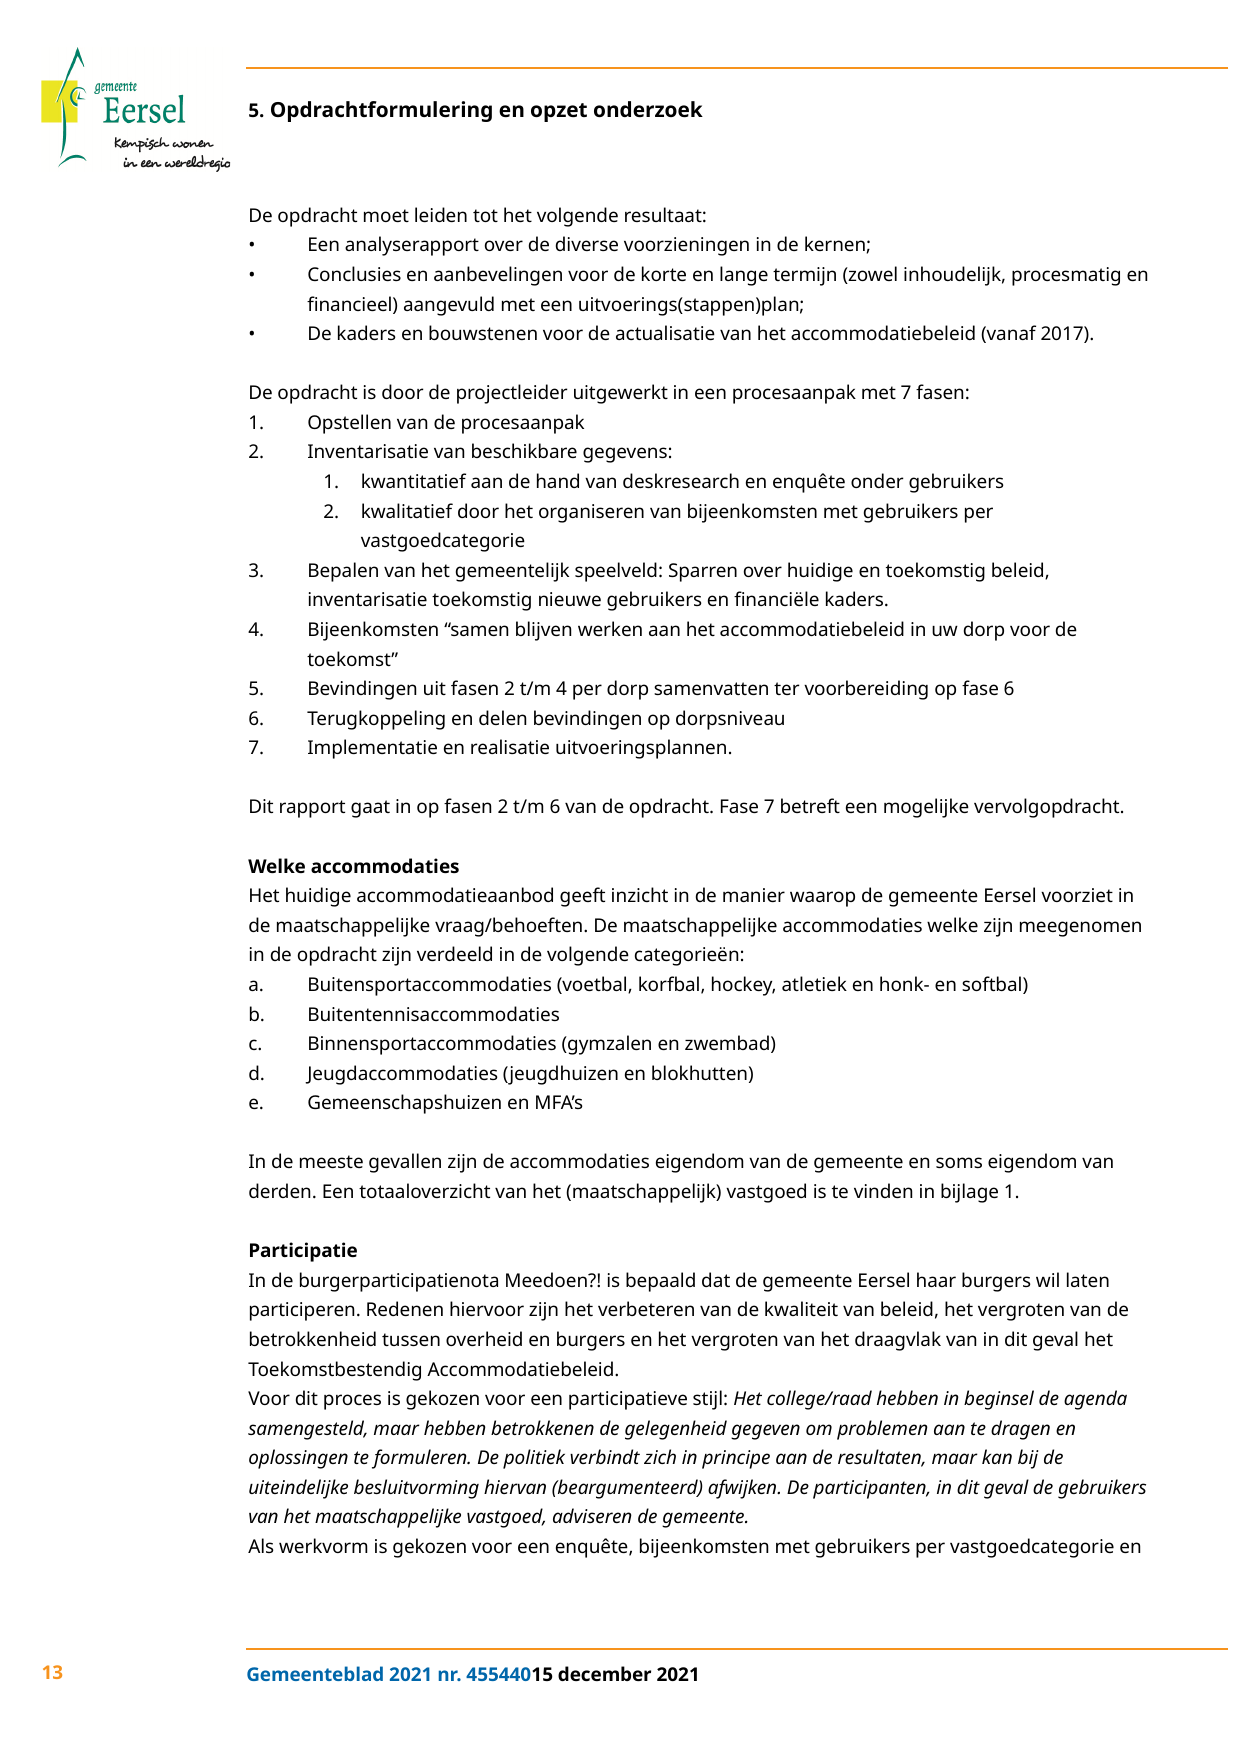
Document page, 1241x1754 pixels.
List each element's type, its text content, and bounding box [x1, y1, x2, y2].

text Als werkvorm is gekozen voor een enquête, bijeenkomsten met gebruikers per vastgoedcategorie en [248, 1533, 1152, 1559]
list kwantitatief aan de hand van deskresearch en enquête onder gebruikers [323, 468, 1152, 494]
list kwalitatief door het organiseren van bijeenkomsten met gebruikers per vastgoedcategorie [323, 498, 1152, 553]
picture [41, 47, 231, 172]
list Bevindingen uit fasen 2 t/m 4 per dorp samenvatten ter voorbereiding op fase 6 [248, 675, 1152, 701]
list De kaders en bouwstenen voor de actualisatie van het accommodatiebeleid (vanaf 2017). [248, 320, 1152, 346]
list Implementatie en realisatie uitvoeringsplannen. [248, 734, 1152, 760]
list Jeugdaccommodaties (jeugdhuizen en blokhutten) [248, 1060, 1152, 1086]
text Voor dit proces is gekozen voor een participatieve stijl: Het college/raad hebben in beginsel de agenda samengesteld, maar hebben betrokkenen de gelegenheid gegeven om problemen aan te dragen en oplossingen te formuleren. De politiek verbindt zich in principe aan de resultaten, maar kan bij de uiteindelijke besluitvorming hiervan (beargumenteerd) afwijken. De participanten, in dit geval de gebruikers van het maatschappelijke vastgoed, adviseren de gemeente. [248, 1385, 1152, 1529]
list Bepalen van het gemeentelijk speelveld: Sparren over huidige en toekomstig beleid, inventarisatie toekomstig nieuwe gebruikers en financiële kaders. [248, 557, 1152, 612]
list Buitensportaccommodaties (voetbal, korfbal, hockey, atletiek en honk- en softbal) [248, 971, 1152, 997]
text 5. Opdrachtformulering en opzet onderzoek [248, 95, 1152, 123]
list Binnensportaccommodaties (gymzalen en zwembad) [248, 1030, 1152, 1056]
list Bijeenkomsten “samen blijven werken aan het accommodatiebeleid in uw dorp voor de toekomst” [248, 616, 1152, 672]
text Welke accommodaties [248, 853, 1152, 879]
text Participatie [248, 1237, 1152, 1263]
text Dit rapport gaat in op fasen 2 t/m 6 van de opdracht. Fase 7 betreft een mogelijke vervolgopdracht. [248, 794, 1152, 819]
text In de burgerparticipatienota Meedoen?! is bepaald dat de gemeente Eersel haar burgers wil laten participeren. Redenen hiervoor zijn het verbeteren van de kwaliteit van beleid, het vergroten van de betrokkenheid tussen overheid en burgers en het vergroten van het draagvlak van in dit geval het Toekomstbestendig Accommodatiebeleid. [248, 1267, 1152, 1382]
list Inventarisatie van beschikbare gegevens: [248, 439, 1152, 464]
list Gemeenschapshuizen en MFA’s [248, 1089, 1152, 1115]
text De opdracht moet leiden tot het volgende resultaat: [248, 202, 1152, 228]
text In de meeste gevallen zijn de accommodaties eigendom van de gemeente en soms eigendom van derden. Een totaaloverzicht van het (maatschappelijk) vastgoed is te vinden in bijlage 1. [248, 1149, 1152, 1204]
list Buitentennisaccommodaties [248, 1001, 1152, 1027]
text Het huidige accommodatieaanbod geeft inzicht in de manier waarop de gemeente Eersel voorziet in de maatschappelijke vraag/behoeften. De maatschappelijke accommodaties welke zijn meegenomen in de opdracht zijn verdeeld in de volgende categorieën: [248, 882, 1152, 967]
list Terugkoppeling en delen bevindingen op dorpsniveau [248, 705, 1152, 731]
text De opdracht is door de projectleider uitgewerkt in een procesaanpak met 7 fasen: [248, 379, 1152, 405]
list Opstellen van de procesaanpak [248, 409, 1152, 435]
list Conclusies en aanbevelingen voor de korte en lange termijn (zowel inhoudelijk, procesmatig en financieel) aangevuld met een uitvoerings(stappen)plan; [248, 261, 1152, 317]
list Een analyserapport over de diverse voorzieningen in de kernen; [248, 232, 1152, 257]
